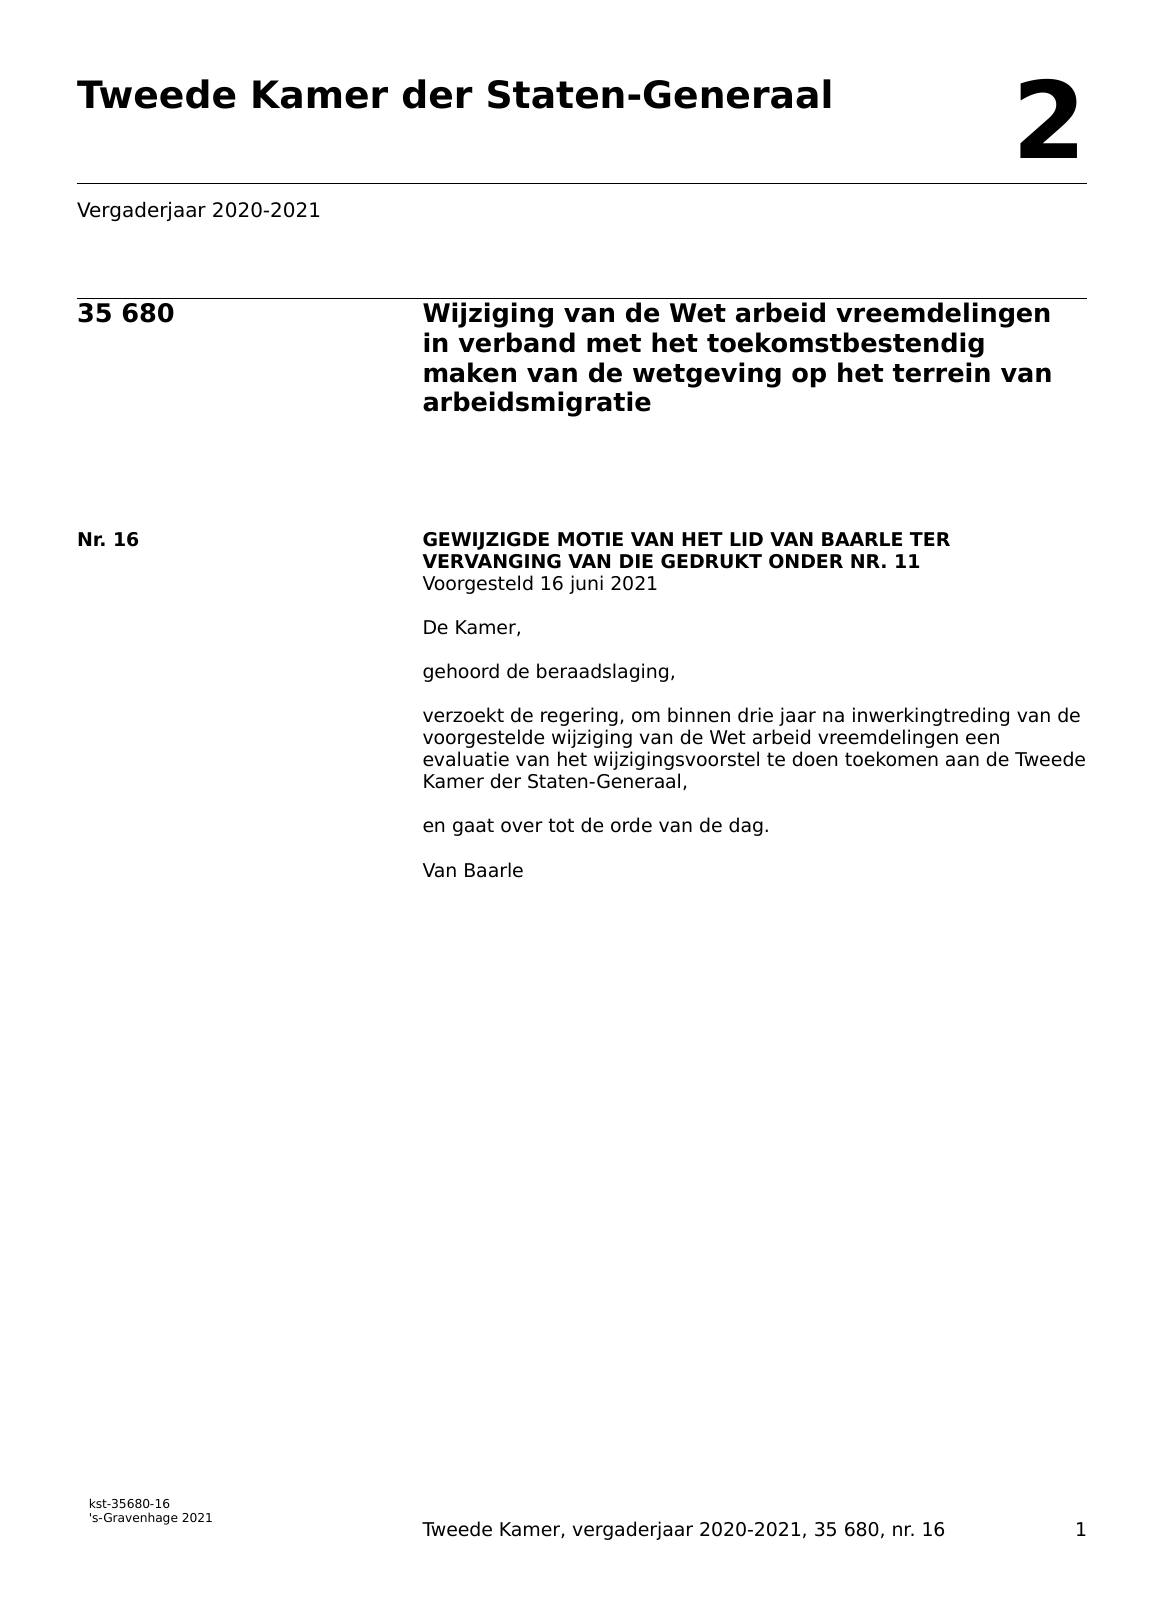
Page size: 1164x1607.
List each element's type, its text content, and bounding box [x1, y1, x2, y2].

text Voorgesteld 16 juni 2021 [422, 573, 1087, 595]
subtitle 35 680 Wijziging van de Wet arbeid vreemdelingen in verband met het toekomstbestendig maken van de wetgeving op het terrein van arbeidsmigratie [77, 299, 1087, 418]
text Van Baarle [422, 859, 1087, 881]
text De Kamer, [422, 617, 1087, 639]
text 's-Gravenhage 2021 [88, 1511, 323, 1525]
text verzoekt de regering, om binnen drie jaar na inwerkingtreding van de voorgestelde wijziging van de Wet arbeid vreemdelingen een evaluatie van het wijzigingsvoorstel te doen toekomen aan de Tweede Kamer der Staten-Generaal, [422, 705, 1087, 793]
subtitle Nr. 16 GEWIJZIGDE MOTIE VAN HET LID VAN BAARLE TER VERVANGING VAN DIE GEDRUKT ONDER NR. 11 [77, 529, 1087, 573]
text en gaat over tot de orde van de dag. [422, 815, 1087, 837]
text gehoord de beraadslaging, [422, 661, 1087, 683]
text kst-35680-16 [88, 1497, 323, 1511]
table_header Tweede Kamer der Staten-Generaal [77, 59, 886, 183]
table_cell Vergaderjaar 2020-2021 [77, 184, 1087, 298]
table_header 2 [886, 59, 1087, 183]
